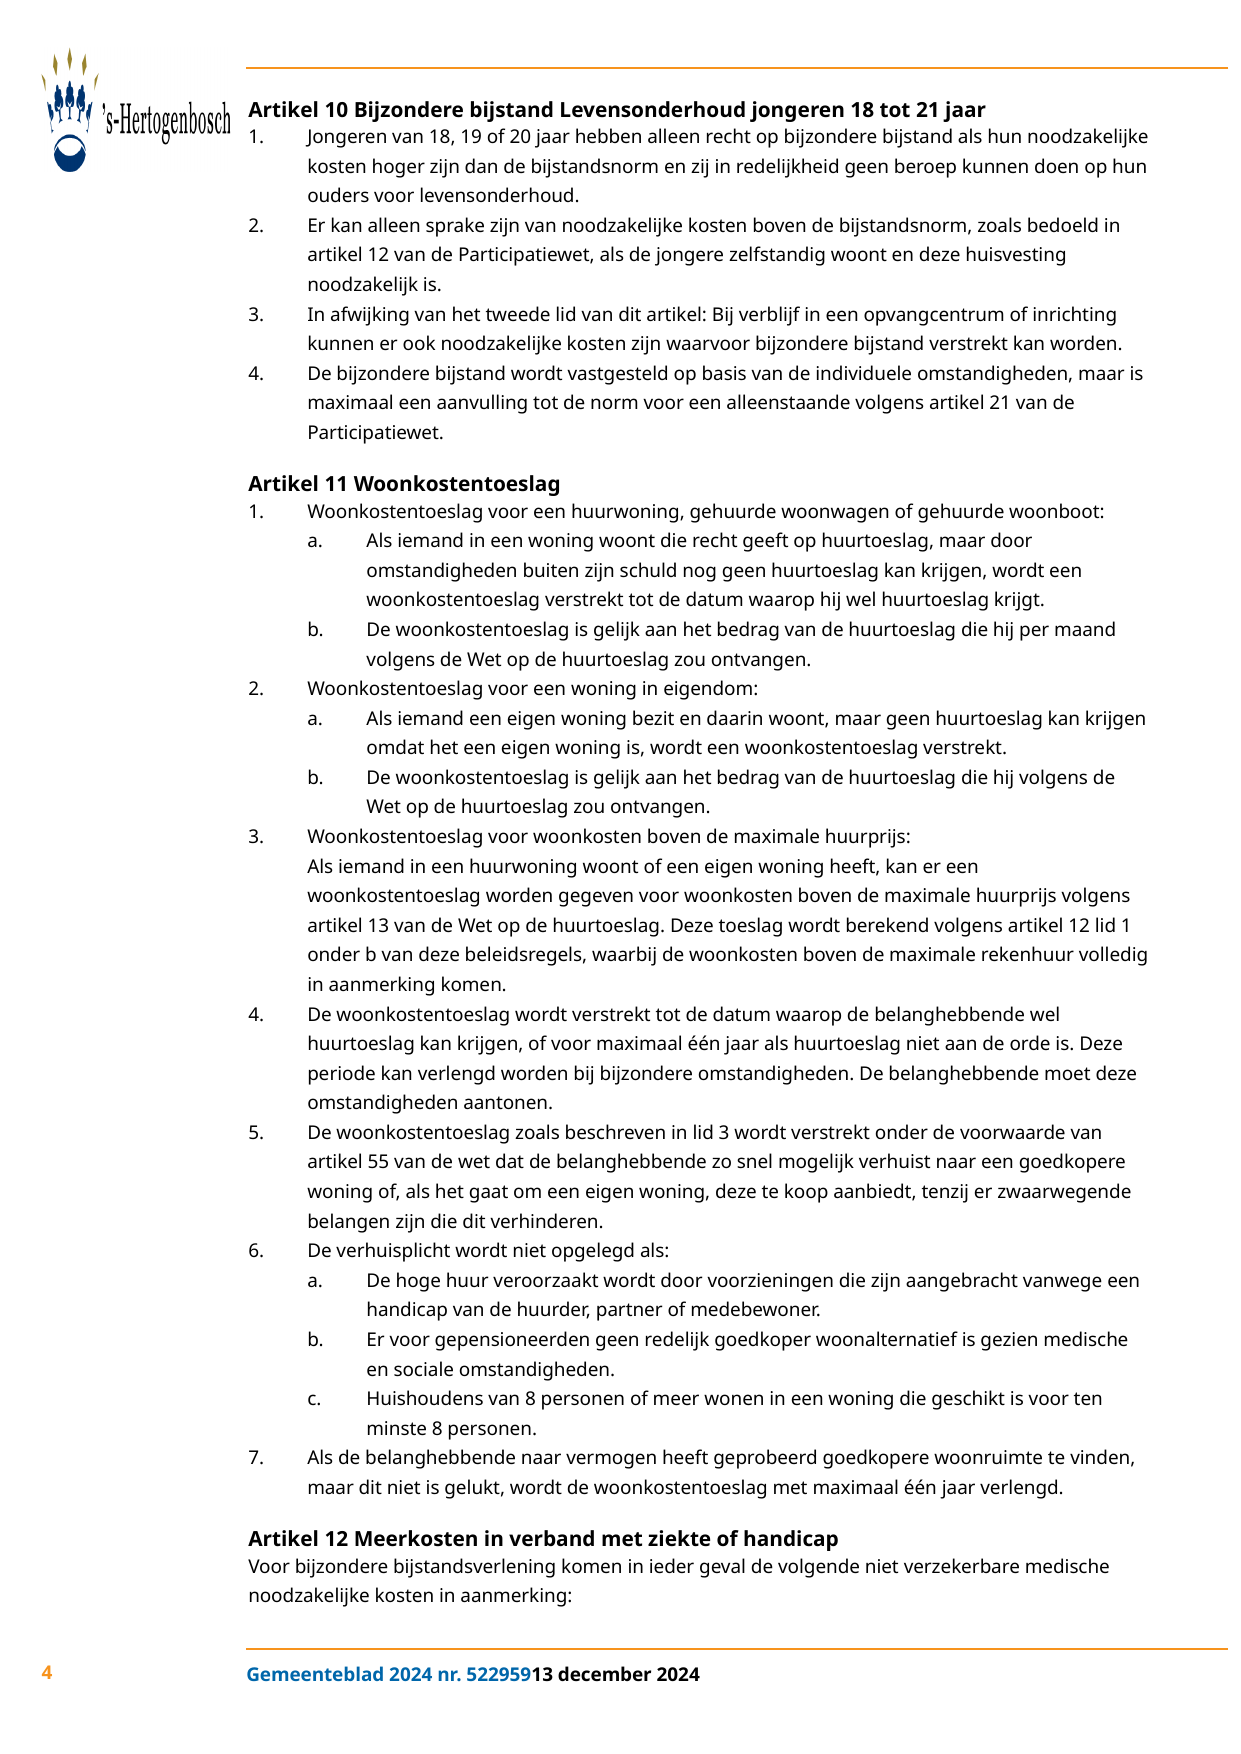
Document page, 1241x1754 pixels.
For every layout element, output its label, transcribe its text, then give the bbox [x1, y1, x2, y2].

list Woonkostentoeslag voor een woning in eigendom: [248, 675, 1152, 701]
list Jongeren van 18, 19 of 20 jaar hebben alleen recht op bijzondere bijstand als hun noodzakelijke kosten hoger zijn dan de bijstandsnorm en zij in redelijkheid geen beroep kunnen doen op hun ouders voor levensonderhoud. [248, 123, 1152, 208]
list Er voor gepensioneerden geen redelijk goedkoper woonalternatief is gezien medische en sociale omstandigheden. [307, 1326, 1152, 1382]
list Als iemand in een woning woont die recht geeft op huurtoeslag, maar door omstandigheden buiten zijn schuld nog geen huurtoeslag kan krijgen, wordt een woonkostentoeslag verstrekt tot de datum waarop hij wel huurtoeslag krijgt. [307, 527, 1152, 612]
list Als iemand een eigen woning bezit en daarin woont, maar geen huurtoeslag kan krijgen omdat het een eigen woning is, wordt een woonkostentoeslag verstrekt. [307, 705, 1152, 760]
list Er kan alleen sprake zijn van noodzakelijke kosten boven de bijstandsnorm, zoals bedoeld in artikel 12 van de Participatiewet, als de jongere zelfstandig woont en deze huisvesting noodzakelijk is. [248, 212, 1152, 297]
text Voor bijzondere bijstandsverlening komen in ieder geval de volgende niet verzekerbare medische noodzakelijke kosten in aanmerking: [248, 1553, 1152, 1608]
list De woonkostentoeslag is gelijk aan het bedrag van de huurtoeslag die hij per maand volgens de Wet op de huurtoeslag zou ontvangen. [307, 616, 1152, 672]
list De woonkostentoeslag wordt verstrekt tot de datum waarop de belanghebbende wel huurtoeslag kan krijgen, of voor maximaal één jaar als huurtoeslag niet aan de orde is. Deze periode kan verlengd worden bij bijzondere omstandigheden. De belanghebbende moet deze omstandigheden aantonen. [248, 1001, 1152, 1115]
list Huishoudens van 8 personen of meer wonen in een woning die geschikt is voor ten minste 8 personen. [307, 1385, 1152, 1441]
list De woonkostentoeslag zoals beschreven in lid 3 wordt verstrekt onder de voorwaarde van artikel 55 van de wet dat de belanghebbende zo snel mogelijk verhuist naar een goedkopere woning of, als het gaat om een eigen woning, deze te koop aanbiedt, tenzij er zwaarwegende belangen zijn die dit verhinderen. [248, 1119, 1152, 1234]
list Als iemand in een huurwoning woont of een eigen woning heeft, kan er een woonkostentoeslag worden gegeven voor woonkosten boven de maximale huurprijs volgens artikel 13 van de Wet op de huurtoeslag. Deze toeslag wordt berekend volgens artikel 12 lid 1 onder b van deze beleidsregels, waarbij de woonkosten boven de maximale rekenhuur volledig in aanmerking komen. [248, 853, 1152, 997]
list De hoge huur veroorzaakt wordt door voorzieningen die zijn aangebracht vanwege een handicap van de huurder, partner of medebewoner. [307, 1267, 1152, 1322]
text Artikel 12 Meerkosten in verband met ziekte of handicap [248, 1524, 1152, 1553]
text Artikel 11 Woonkostentoeslag [248, 469, 1152, 498]
list Als de belanghebbende naar vermogen heeft geprobeerd goedkopere woonruimte te vinden, maar dit niet is gelukt, wordt de woonkostentoeslag met maximaal één jaar verlengd. [248, 1444, 1152, 1500]
list Woonkostentoeslag voor woonkosten boven de maximale huurprijs: [248, 823, 1152, 849]
list In afwijking van het tweede lid van dit artikel: Bij verblijf in een opvangcentrum of inrichting kunnen er ook noodzakelijke kosten zijn waarvoor bijzondere bijstand verstrekt kan worden. [248, 301, 1152, 356]
list De woonkostentoeslag is gelijk aan het bedrag van de huurtoeslag die hij volgens de Wet op de huurtoeslag zou ontvangen. [307, 764, 1152, 819]
list De bijzondere bijstand wordt vastgesteld op basis van de individuele omstandigheden, maar is maximaal een aanvulling tot de norm voor een alleenstaande volgens artikel 21 van de Participatiewet. [248, 360, 1152, 445]
picture [41, 47, 231, 172]
list Woonkostentoeslag voor een huurwoning, gehuurde woonwagen of gehuurde woonboot: [248, 498, 1152, 524]
text Artikel 10 Bijzondere bijstand Levensonderhoud jongeren 18 tot 21 jaar [248, 95, 1152, 123]
list De verhuisplicht wordt niet opgelegd als: [248, 1237, 1152, 1263]
